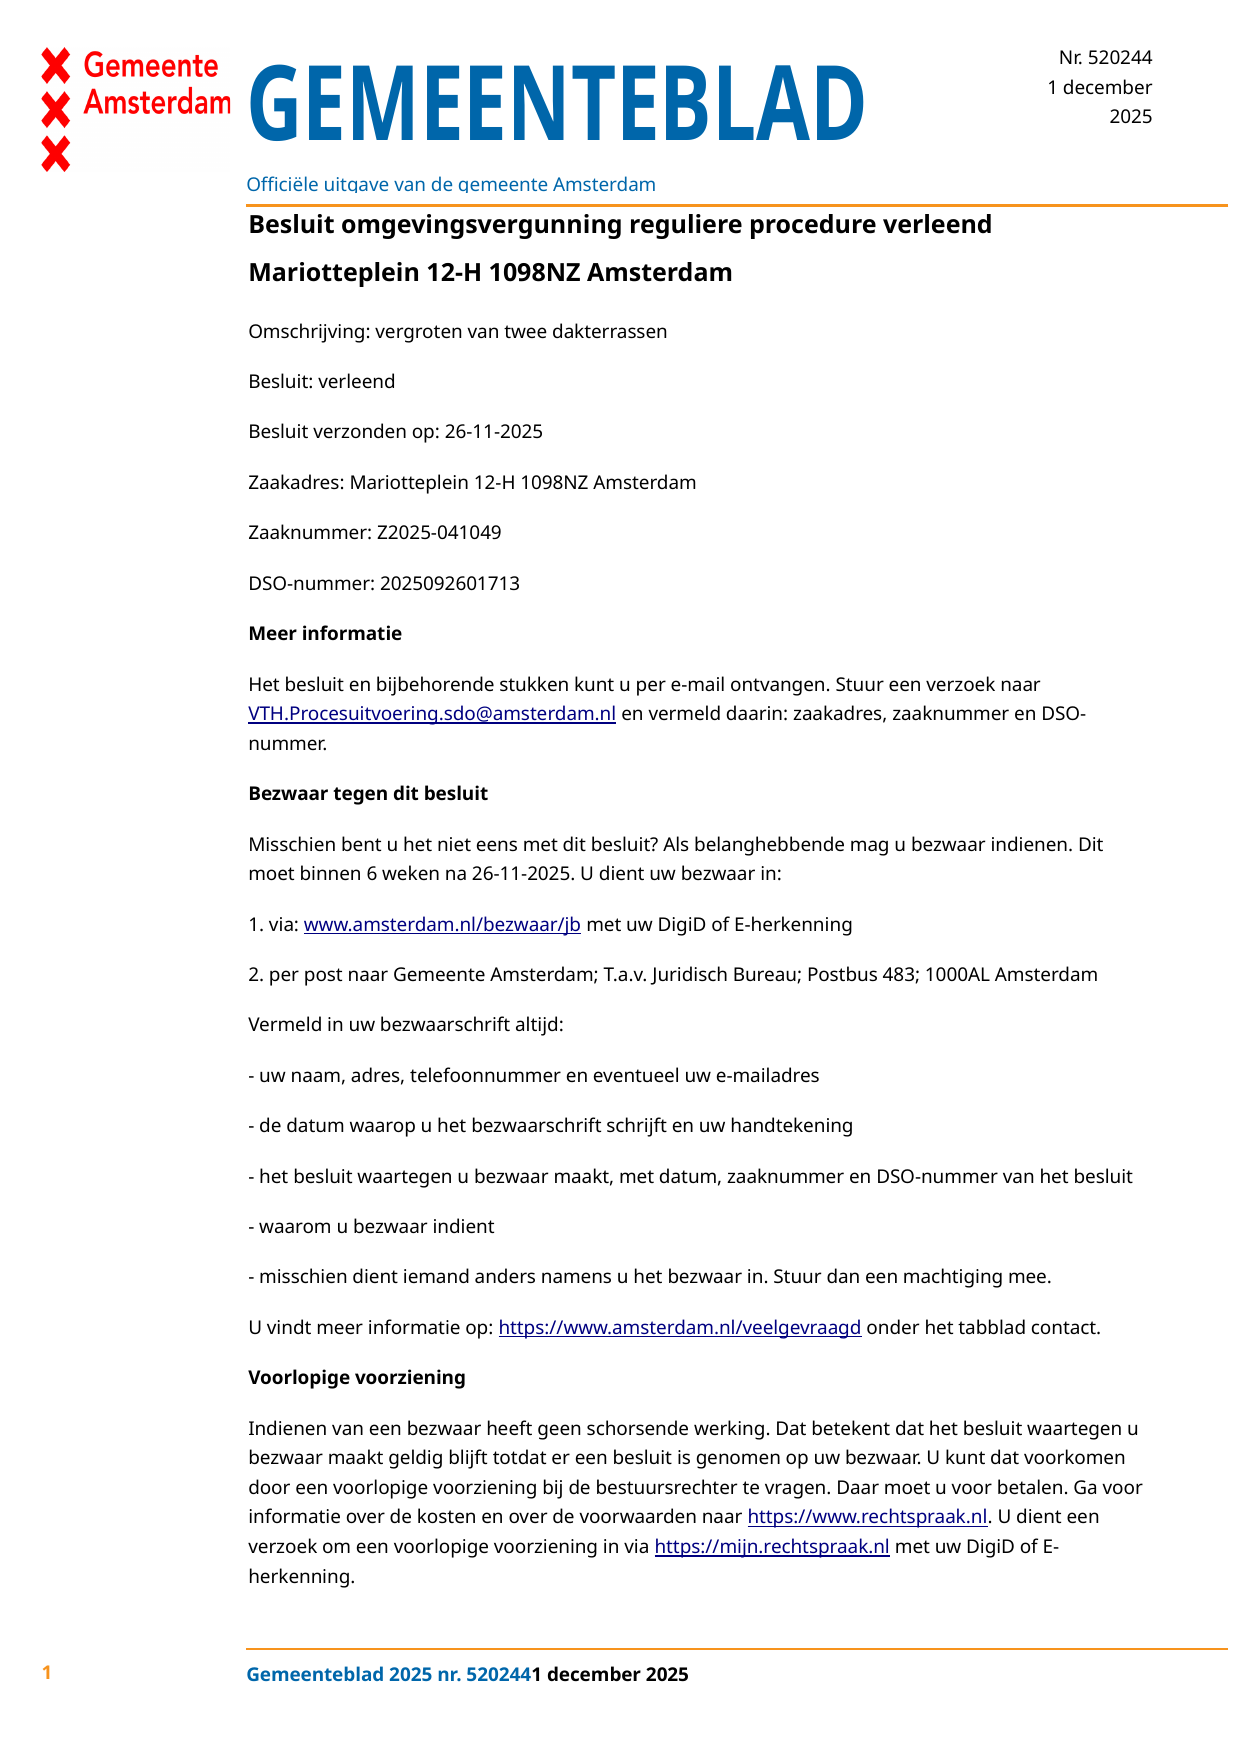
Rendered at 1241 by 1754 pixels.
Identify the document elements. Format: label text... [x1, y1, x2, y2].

text - misschien dient iemand anders namens u het bezwaar in. Stuur dan een machtiging mee. [248, 1264, 1152, 1289]
text Misschien bent u het niet eens met dit besluit? Als belanghebbende mag u bezwaar indienen. Dit moet binnen 6 weken na 26-11-2025. U dient uw bezwaar in: [248, 831, 1152, 886]
text Omschrijving: vergroten van twee dakterrassen [248, 318, 1152, 344]
text - waarom u bezwaar indient [248, 1213, 1152, 1239]
text Voorlopige voorziening [248, 1364, 1152, 1390]
text Vermeld in uw bezwaarschrift altijd: [248, 1012, 1152, 1037]
text 2. per post naar Gemeente Amsterdam; T.a.v. Juridisch Bureau; Postbus 483; 1000AL Amsterdam [248, 961, 1152, 987]
text Besluit: verleend [248, 368, 1152, 394]
text Het besluit en bijbehorende stukken kunt u per e-mail ontvangen. Stuur een verzoek naar VTH.Procesuitvoering.sdo@amsterdam.nl en vermeld daarin: zaakadres, zaaknummer en DSO-nummer. [248, 671, 1152, 756]
text - het besluit waartegen u bezwaar maakt, met datum, zaaknummer en DSO-nummer van het besluit [248, 1163, 1152, 1189]
text - uw naam, adres, telefoonnummer en eventueel uw e-mailadres [248, 1062, 1152, 1088]
text Besluit omgevingsvergunning reguliere procedure verleend Mariotteplein 12-H 1098NZ Amsterdam [248, 207, 1152, 288]
text DSO-nummer: 2025092601713 [248, 570, 1152, 596]
text - de datum waarop u het bezwaarschrift schrijft en uw handtekening [248, 1112, 1152, 1138]
text Meer informatie [248, 620, 1152, 646]
text Bezwaar tegen dit besluit [248, 780, 1152, 806]
text 1. via: www.amsterdam.nl/bezwaar/jb met uw DigiD of E-herkenning [248, 911, 1152, 937]
text Besluit verzonden op: 26-11-2025 [248, 419, 1152, 444]
picture [41, 47, 231, 172]
text U vindt meer informatie op: https://www.amsterdam.nl/veelgevraagd onder het tabblad contact. [248, 1314, 1152, 1340]
text Zaakadres: Mariotteplein 12-H 1098NZ Amsterdam [248, 469, 1152, 495]
text Zaaknummer: Z2025-041049 [248, 519, 1152, 545]
text Indienen van een bezwaar heeft geen schorsende werking. Dat betekent dat het besluit waartegen u bezwaar maakt geldig blijft totdat er een besluit is genomen op uw bezwaar. U kunt dat voorkomen door een voorlopige voorziening bij de bestuursrechter te vragen. Daar moet u voor betalen. Ga voor informatie over de kosten en over de voorwaarden naar https://www.rechtspraak.nl. U dient een verzoek om een voorlopige voorziening in via https://mijn.rechtspraak.nl met uw DigiD of E-herkenning. [248, 1415, 1152, 1589]
